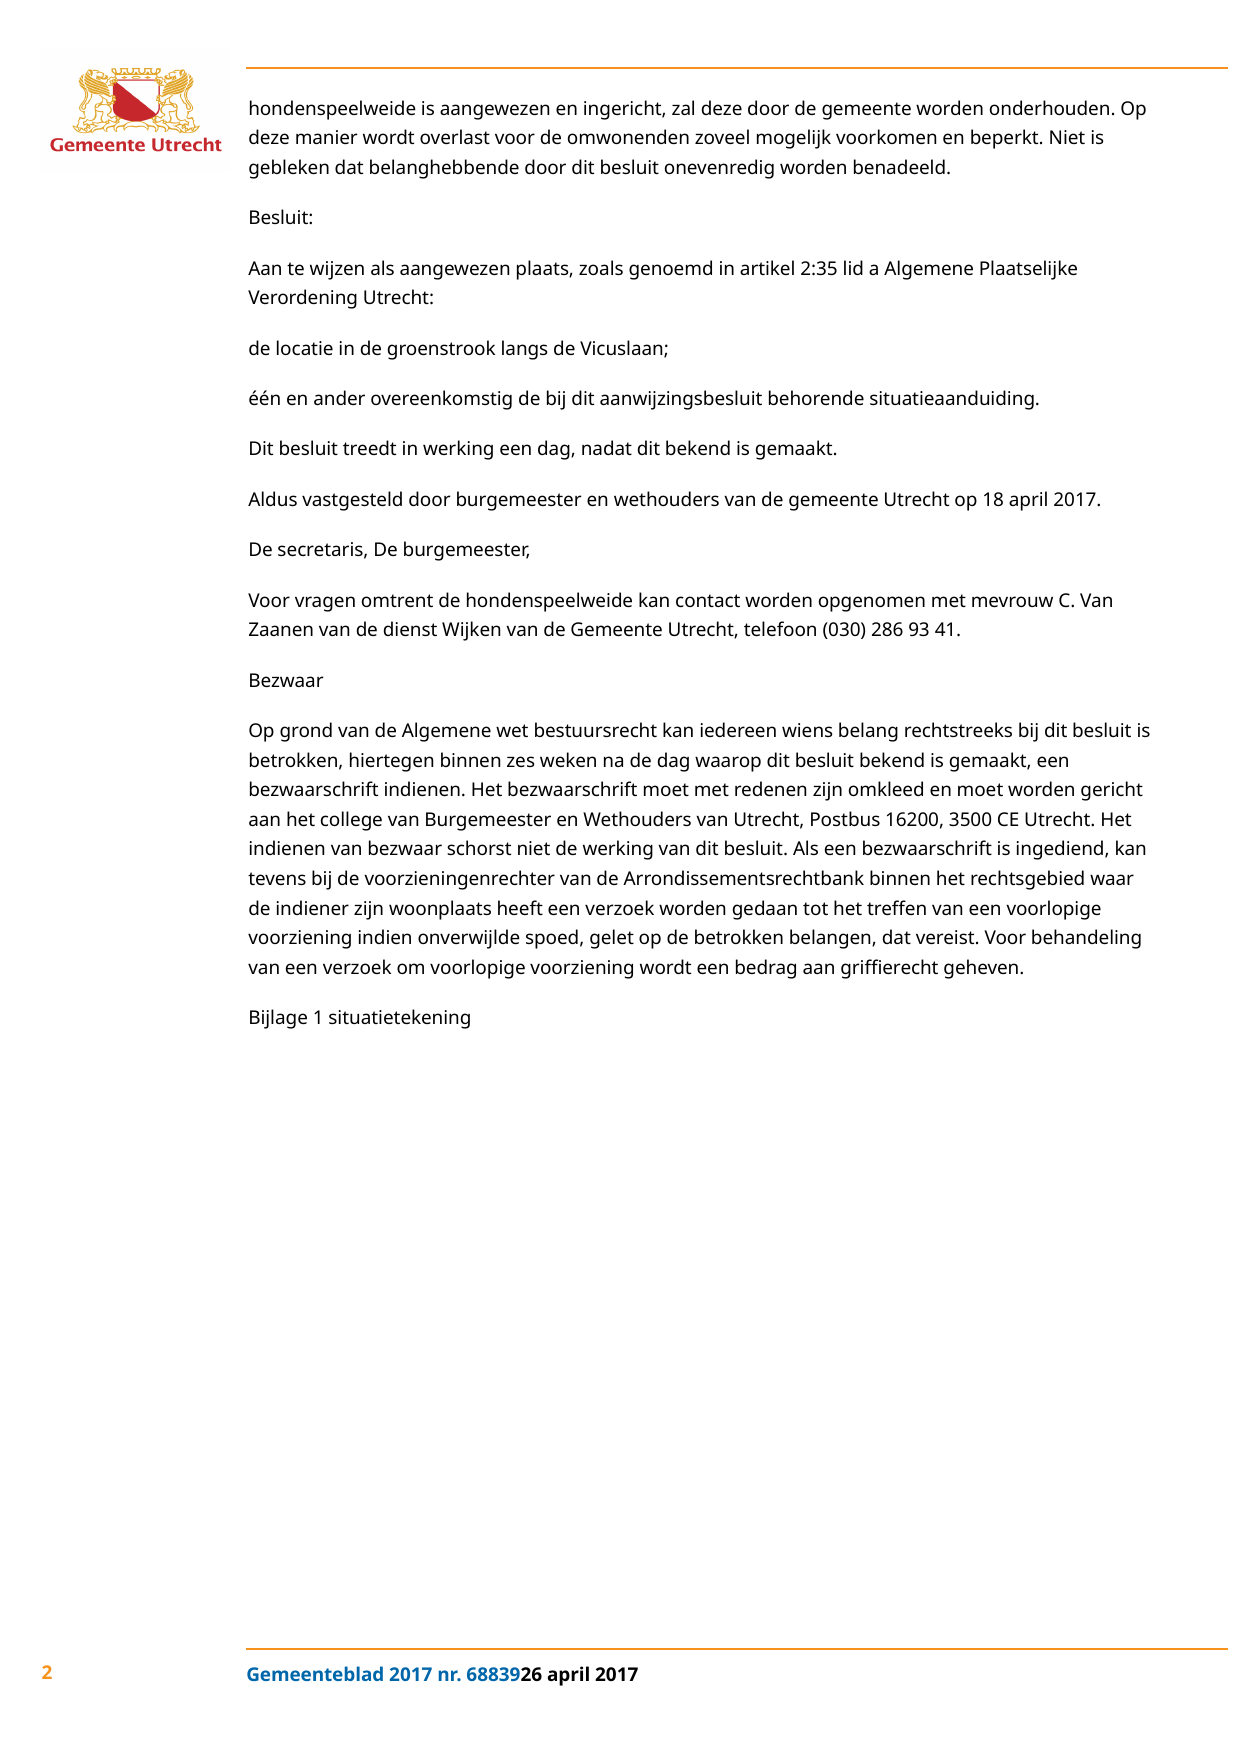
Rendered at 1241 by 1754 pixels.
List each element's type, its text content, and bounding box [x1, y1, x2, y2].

text de locatie in de groenstrook langs de Vicuslaan; [248, 335, 1152, 361]
text Bezwaar [248, 667, 1152, 693]
text Op grond van de Algemene wet bestuursrecht kan iedereen wiens belang rechtstreeks bij dit besluit is betrokken, hiertegen binnen zes weken na de dag waarop dit besluit bekend is gemaakt, een bezwaarschrift indienen. Het bezwaarschrift moet met redenen zijn omkleed en moet worden gericht aan het college van Burgemeester en Wethouders van Utrecht, Postbus 16200, 3500 CE Utrecht. Het indienen van bezwaar schorst niet de werking van dit besluit. Als een bezwaarschrift is ingediend, kan tevens bij de voorzieningenrechter van de Arrondissementsrechtbank binnen het rechtsgebied waar de indiener zijn woonplaats heeft een verzoek worden gedaan tot het treffen van een voorlopige voorziening indien onverwijlde spoed, gelet op de betrokken belangen, dat vereist. Voor behandeling van een verzoek om voorlopige voorziening wordt een bedrag aan griffierecht geheven. [248, 717, 1152, 980]
text Aan te wijzen als aangewezen plaats, zoals genoemd in artikel 2:35 lid a Algemene Plaatselijke Verordening Utrecht: [248, 255, 1152, 310]
text Dit besluit treedt in werking een dag, nadat dit bekend is gemaakt. [248, 436, 1152, 461]
text hondenspeelweide is aangewezen en ingericht, zal deze door de gemeente worden onderhouden. Op deze manier wordt overlast voor de omwonenden zoveel mogelijk voorkomen en beperkt. Niet is gebleken dat belanghebbende door dit besluit onevenredig worden benadeeld. [248, 95, 1152, 180]
text Bijlage 1 situatietekening [248, 1004, 1152, 1030]
text De secretaris, De burgemeester, [248, 536, 1152, 562]
text Voor vragen omtrent de hondenspeelweide kan contact worden opgenomen met mevrouw C. Van Zaanen van de dienst Wijken van de Gemeente Utrecht, telefoon (030) 286 93 41. [248, 587, 1152, 642]
text één en ander overeenkomstig de bij dit aanwijzingsbesluit behorende situatieaanduiding. [248, 385, 1152, 411]
picture [41, 47, 231, 172]
text Aldus vastgesteld door burgemeester en wethouders van de gemeente Utrecht op 18 april 2017. [248, 486, 1152, 512]
text Besluit: [248, 204, 1152, 230]
